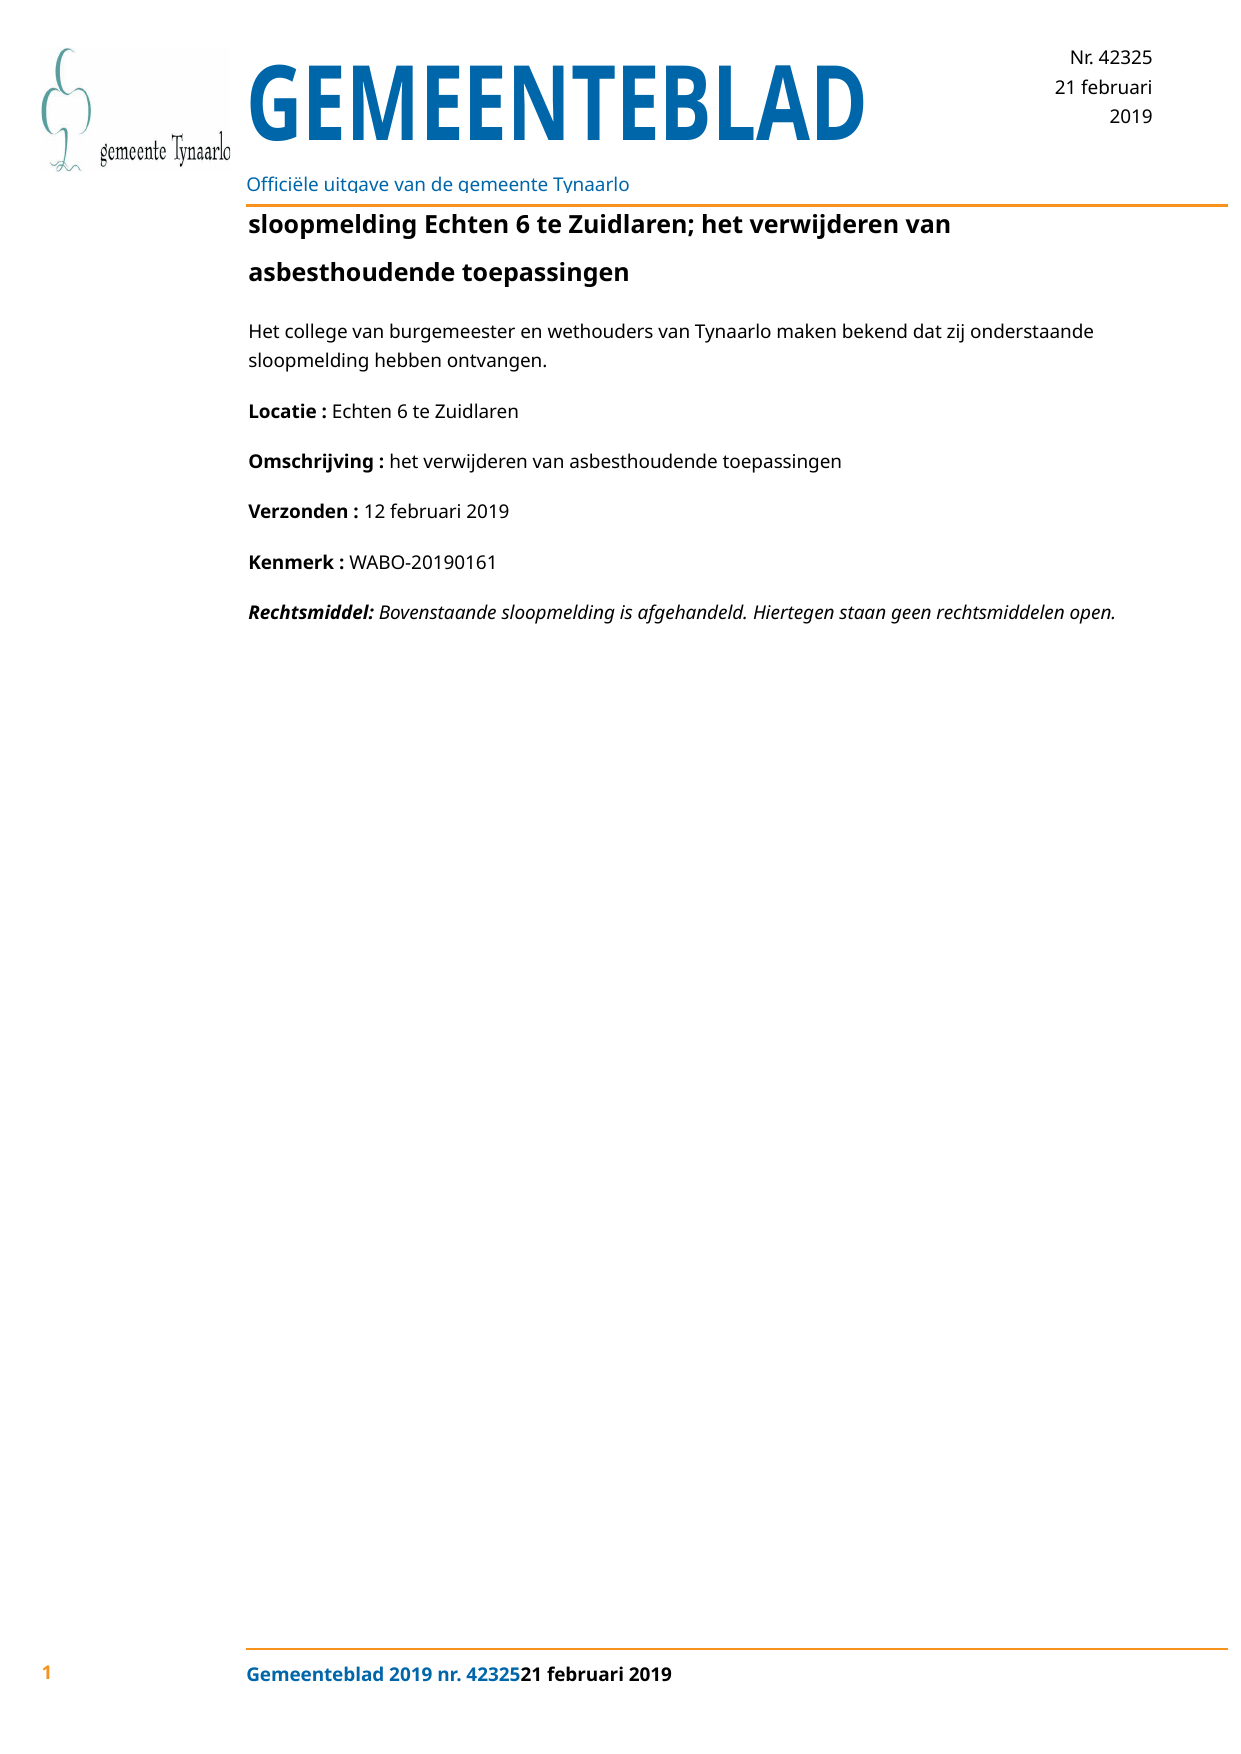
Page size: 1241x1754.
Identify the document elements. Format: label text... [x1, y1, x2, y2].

text Het college van burgemeester en wethouders van Tynaarlo maken bekend dat zij onderstaande sloopmelding hebben ontvangen. [248, 318, 1152, 373]
text Locatie : Echten 6 te Zuidlaren [248, 398, 1152, 424]
picture [41, 47, 231, 172]
text sloopmelding Echten 6 te Zuidlaren; het verwijderen van asbesthoudende toepassingen [248, 207, 1152, 288]
text Rechtsmiddel: Bovenstaande sloopmelding is afgehandeld. Hiertegen staan geen rechtsmiddelen open. [248, 599, 1152, 625]
text Omschrijving : het verwijderen van asbesthoudende toepassingen [248, 448, 1152, 474]
text Kenmerk : WABO-20190161 [248, 549, 1152, 575]
text Verzonden : 12 februari 2019 [248, 499, 1152, 524]
